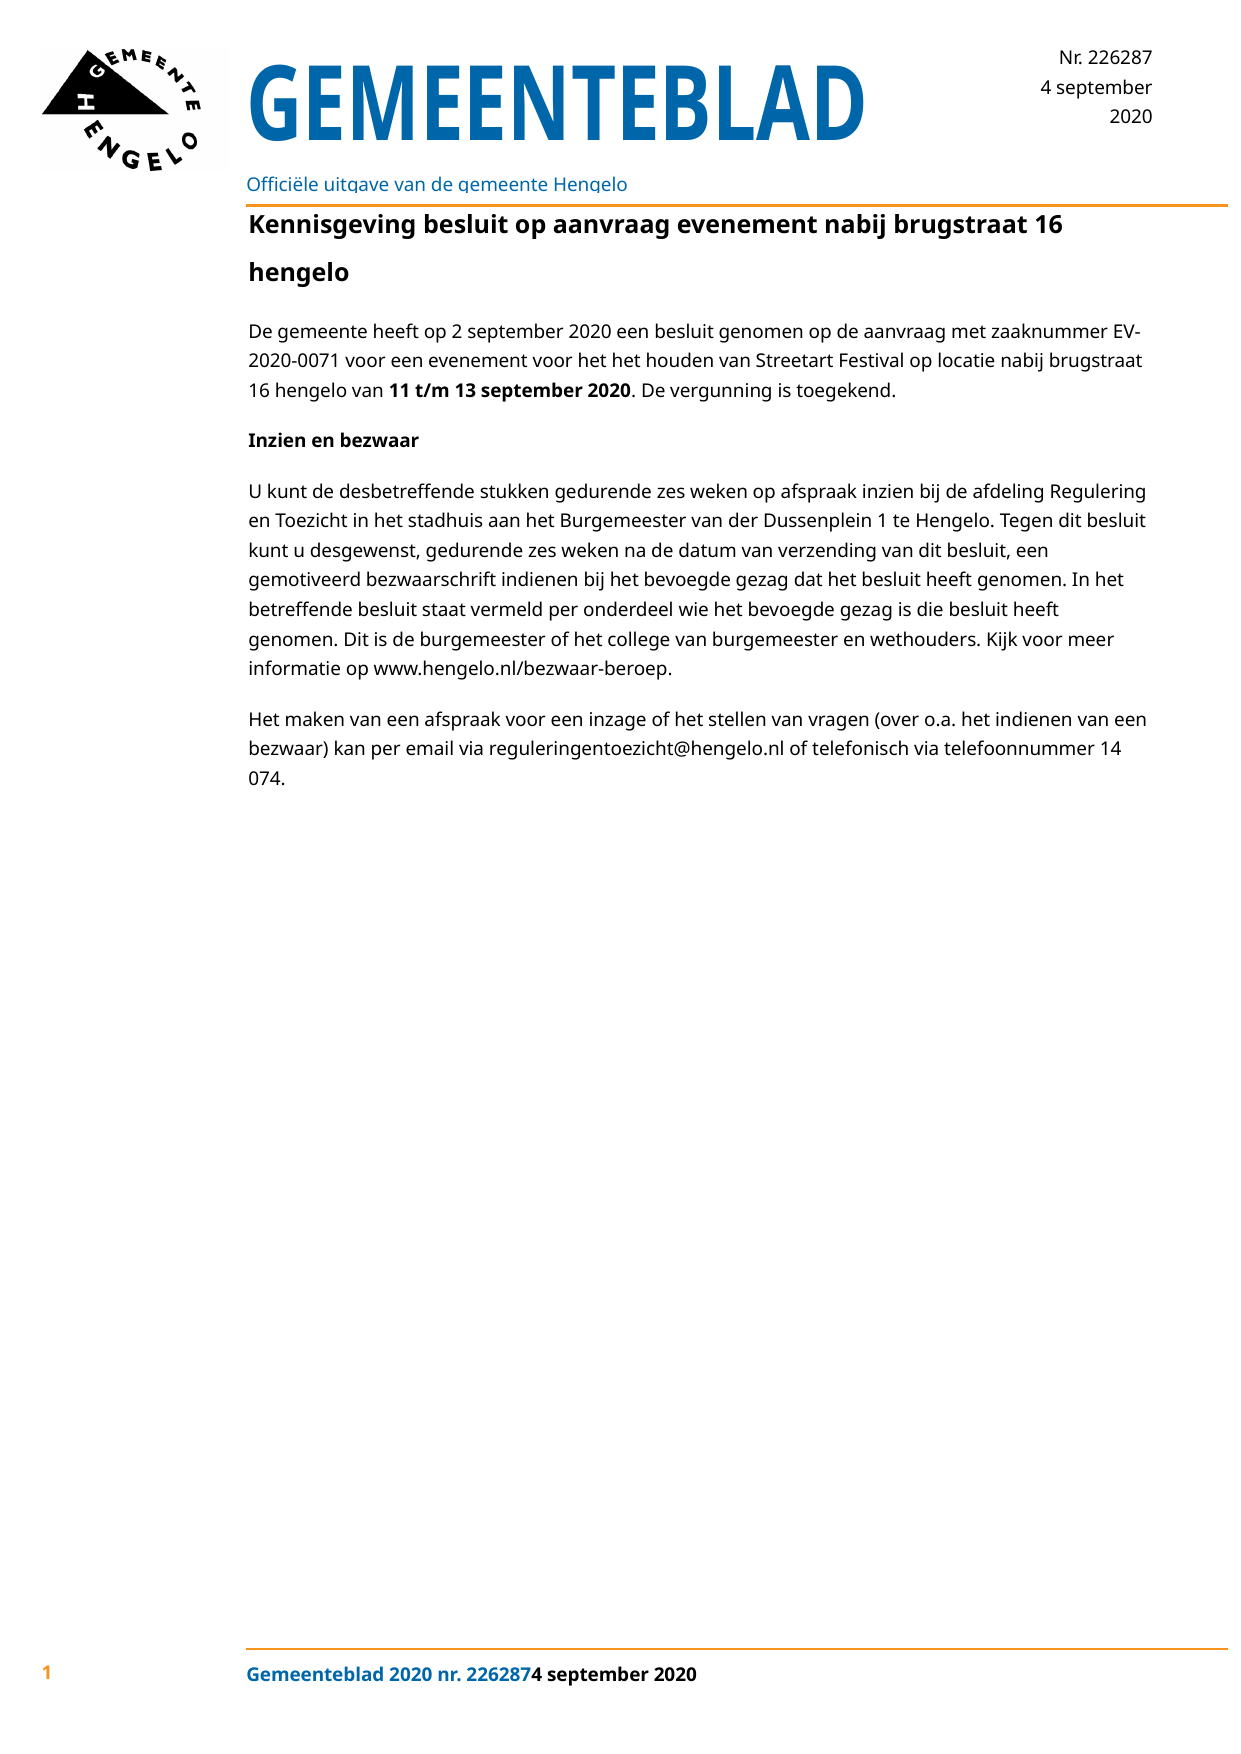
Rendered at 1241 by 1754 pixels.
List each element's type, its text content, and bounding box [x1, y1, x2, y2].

text De gemeente heeft op 2 september 2020 een besluit genomen op de aanvraag met zaaknummer EV-2020-0071 voor een evenement voor het het houden van Streetart Festival op locatie nabij brugstraat 16 hengelo van 11 t/m 13 september 2020. De vergunning is toegekend. [248, 318, 1152, 403]
text Inzien en bezwaar [248, 427, 1152, 453]
text U kunt de desbetreffende stukken gedurende zes weken op afspraak inzien bij de afdeling Regulering en Toezicht in het stadhuis aan het Burgemeester van der Dussenplein 1 te Hengelo. Tegen dit besluit kunt u desgewenst, gedurende zes weken na de datum van verzending van dit besluit, een gemotiveerd bezwaarschrift indienen bij het bevoegde gezag dat het besluit heeft genomen. In het betreffende besluit staat vermeld per onderdeel wie het bevoegde gezag is die besluit heeft genomen. Dit is de burgemeester of het college van burgemeester en wethouders. Kijk voor meer informatie op www.hengelo.nl/bezwaar-beroep. [248, 478, 1152, 681]
picture [41, 47, 231, 172]
text Het maken van een afspraak voor een inzage of het stellen van vragen (over o.a. het indienen van een bezwaar) kan per email via reguleringentoezicht@hengelo.nl of telefonisch via telefoonnummer 14 074. [248, 706, 1152, 791]
text Kennisgeving besluit op aanvraag evenement nabij brugstraat 16 hengelo [248, 207, 1152, 288]
